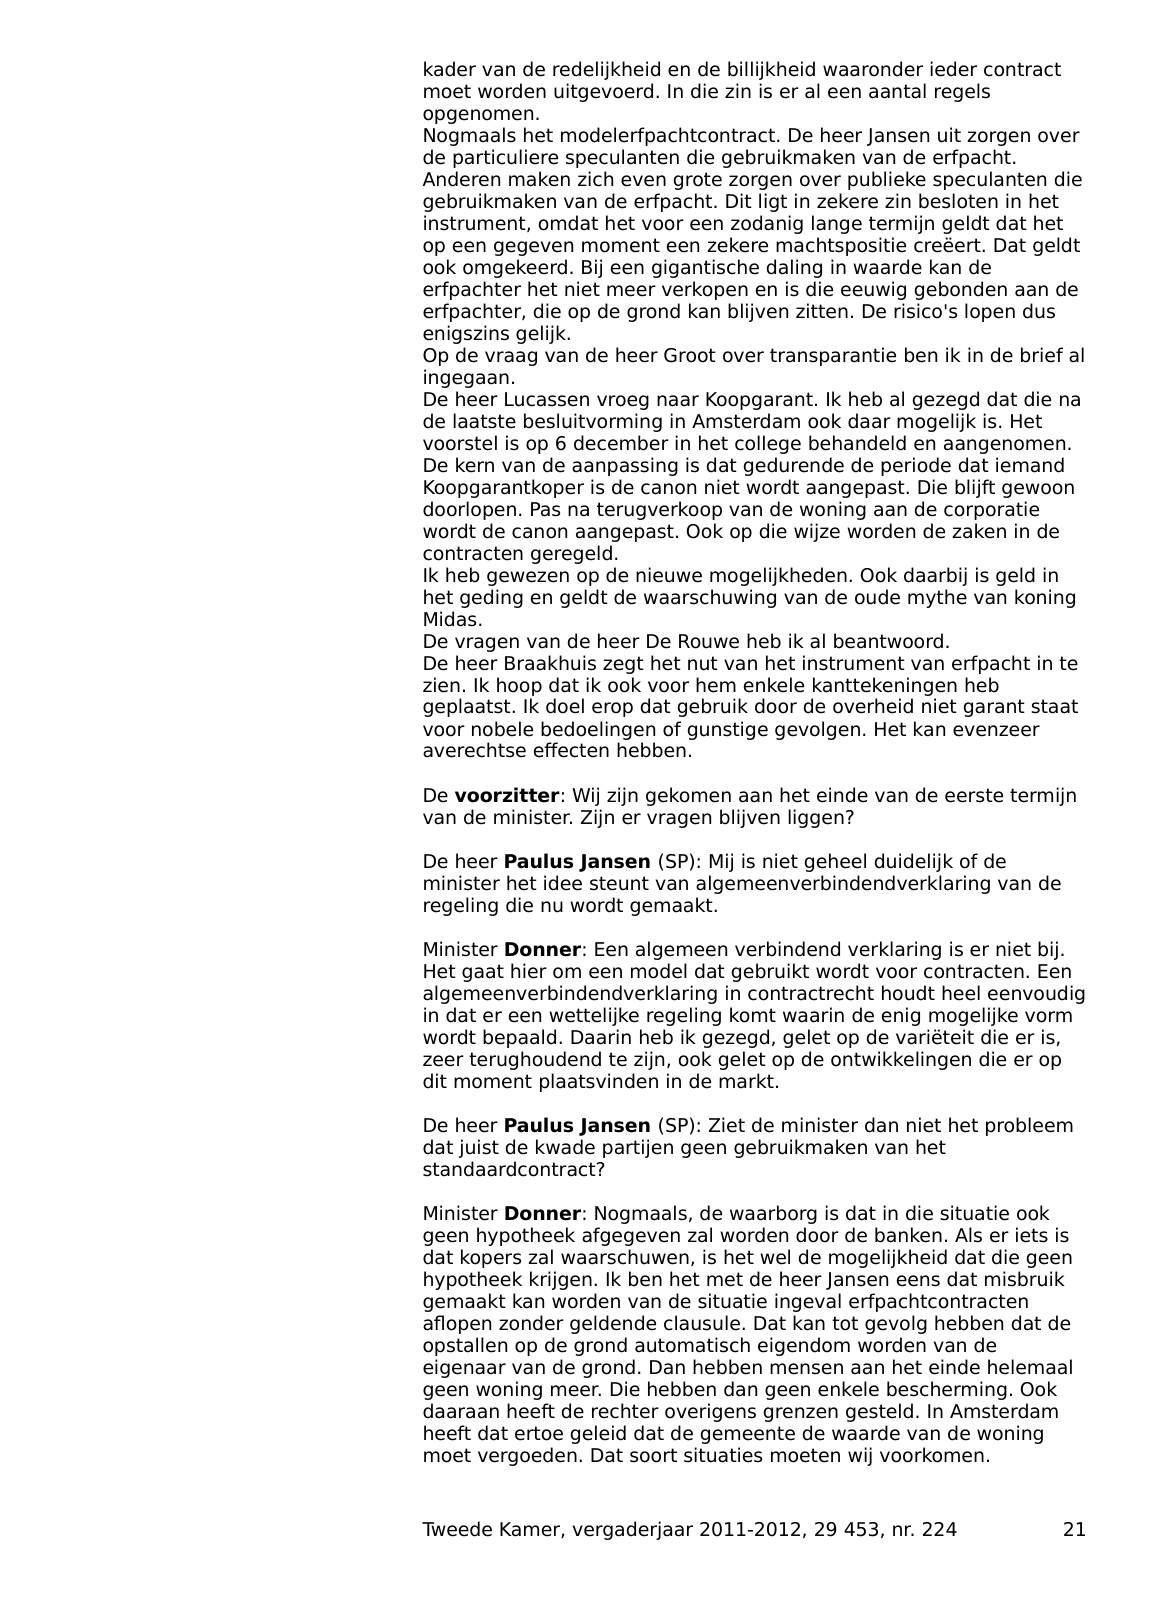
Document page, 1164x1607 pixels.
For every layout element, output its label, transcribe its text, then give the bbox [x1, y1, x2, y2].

text Minister Donner: Nogmaals, de waarborg is dat in die situatie ook geen hypotheek afgegeven zal worden door de banken. Als er iets is dat kopers zal waarschuwen, is het wel de mogelijkheid dat die geen hypotheek krijgen. Ik ben het met de heer Jansen eens dat misbruik gemaakt kan worden van de situatie ingeval erfpachtcontracten aflopen zonder geldende clausule. Dat kan tot gevolg hebben dat de opstallen op de grond automatisch eigendom worden van de eigenaar van de grond. Dan hebben mensen aan het einde helemaal geen woning meer. Die hebben dan geen enkele bescherming. Ook daaraan heeft de rechter overigens grenzen gesteld. In Amsterdam heeft dat ertoe geleid dat de gemeente de waarde van de woning moet vergoeden. Dat soort situaties moeten wij voorkomen. [422, 1203, 1087, 1467]
text kader van de redelijkheid en de billijkheid waaronder ieder contract moet worden uitgevoerd. In die zin is er al een aantal regels opgenomen. [422, 59, 1087, 125]
text De heer Lucassen vroeg naar Koopgarant. Ik heb al gezegd dat die na de laatste besluitvorming in Amsterdam ook daar mogelijk is. Het voorstel is op 6 december in het college behandeld en aangenomen. De kern van de aanpassing is dat gedurende de periode dat iemand Koopgarantkoper is de canon niet wordt aangepast. Die blijft gewoon doorlopen. Pas na terugverkoop van de woning aan de corporatie wordt de canon aangepast. Ook op die wijze worden de zaken in de contracten geregeld. [422, 389, 1087, 564]
text De voorzitter: Wij zijn gekomen aan het einde van de eerste termijn van de minister. Zijn er vragen blijven liggen? [422, 784, 1087, 828]
text De heer Paulus Jansen (SP): Mij is niet geheel duidelijk of de minister het idee steunt van algemeenverbindendverklaring van de regeling die nu wordt gemaakt. [422, 851, 1087, 917]
text De heer Braakhuis zegt het nut van het instrument van erfpacht in te zien. Ik hoop dat ik ook voor hem enkele kanttekeningen heb geplaatst. Ik doel erop dat gebruik door de overheid niet garant staat voor nobele bedoelingen of gunstige gevolgen. Het kan evenzeer averechtse effecten hebben. [422, 652, 1087, 762]
text De heer Paulus Jansen (SP): Ziet de minister dan niet het probleem dat juist de kwade partijen geen gebruikmaken van het standaardcontract? [422, 1115, 1087, 1181]
text Nogmaals het modelerfpachtcontract. De heer Jansen uit zorgen over de particuliere speculanten die gebruikmaken van de erfpacht. Anderen maken zich even grote zorgen over publieke speculanten die gebruikmaken van de erfpacht. Dit ligt in zekere zin besloten in het instrument, omdat het voor een zodanig lange termijn geldt dat het op een gegeven moment een zekere machtspositie creëert. Dat geldt ook omgekeerd. Bij een gigantische daling in waarde kan de erfpachter het niet meer verkopen en is die eeuwig gebonden aan de erfpachter, die op de grond kan blijven zitten. De risico's lopen dus enigszins gelijk. [422, 125, 1087, 345]
text Ik heb gewezen op de nieuwe mogelijkheden. Ook daarbij is geld in het geding en geldt de waarschuwing van de oude mythe van koning Midas. [422, 564, 1087, 631]
text De vragen van de heer De Rouwe heb ik al beantwoord. [422, 631, 1087, 652]
text Op de vraag van de heer Groot over transparantie ben ik in de brief al ingegaan. [422, 345, 1087, 389]
text Minister Donner: Een algemeen verbindend verklaring is er niet bij. Het gaat hier om een model dat gebruikt wordt voor contracten. Een algemeenverbindendverklaring in contractrecht houdt heel eenvoudig in dat er een wettelijke regeling komt waarin de enig mogelijke vorm wordt bepaald. Daarin heb ik gezegd, gelet op de variëteit die er is, zeer terughoudend te zijn, ook gelet op de ontwikkelingen die er op dit moment plaatsvinden in de markt. [422, 939, 1087, 1093]
